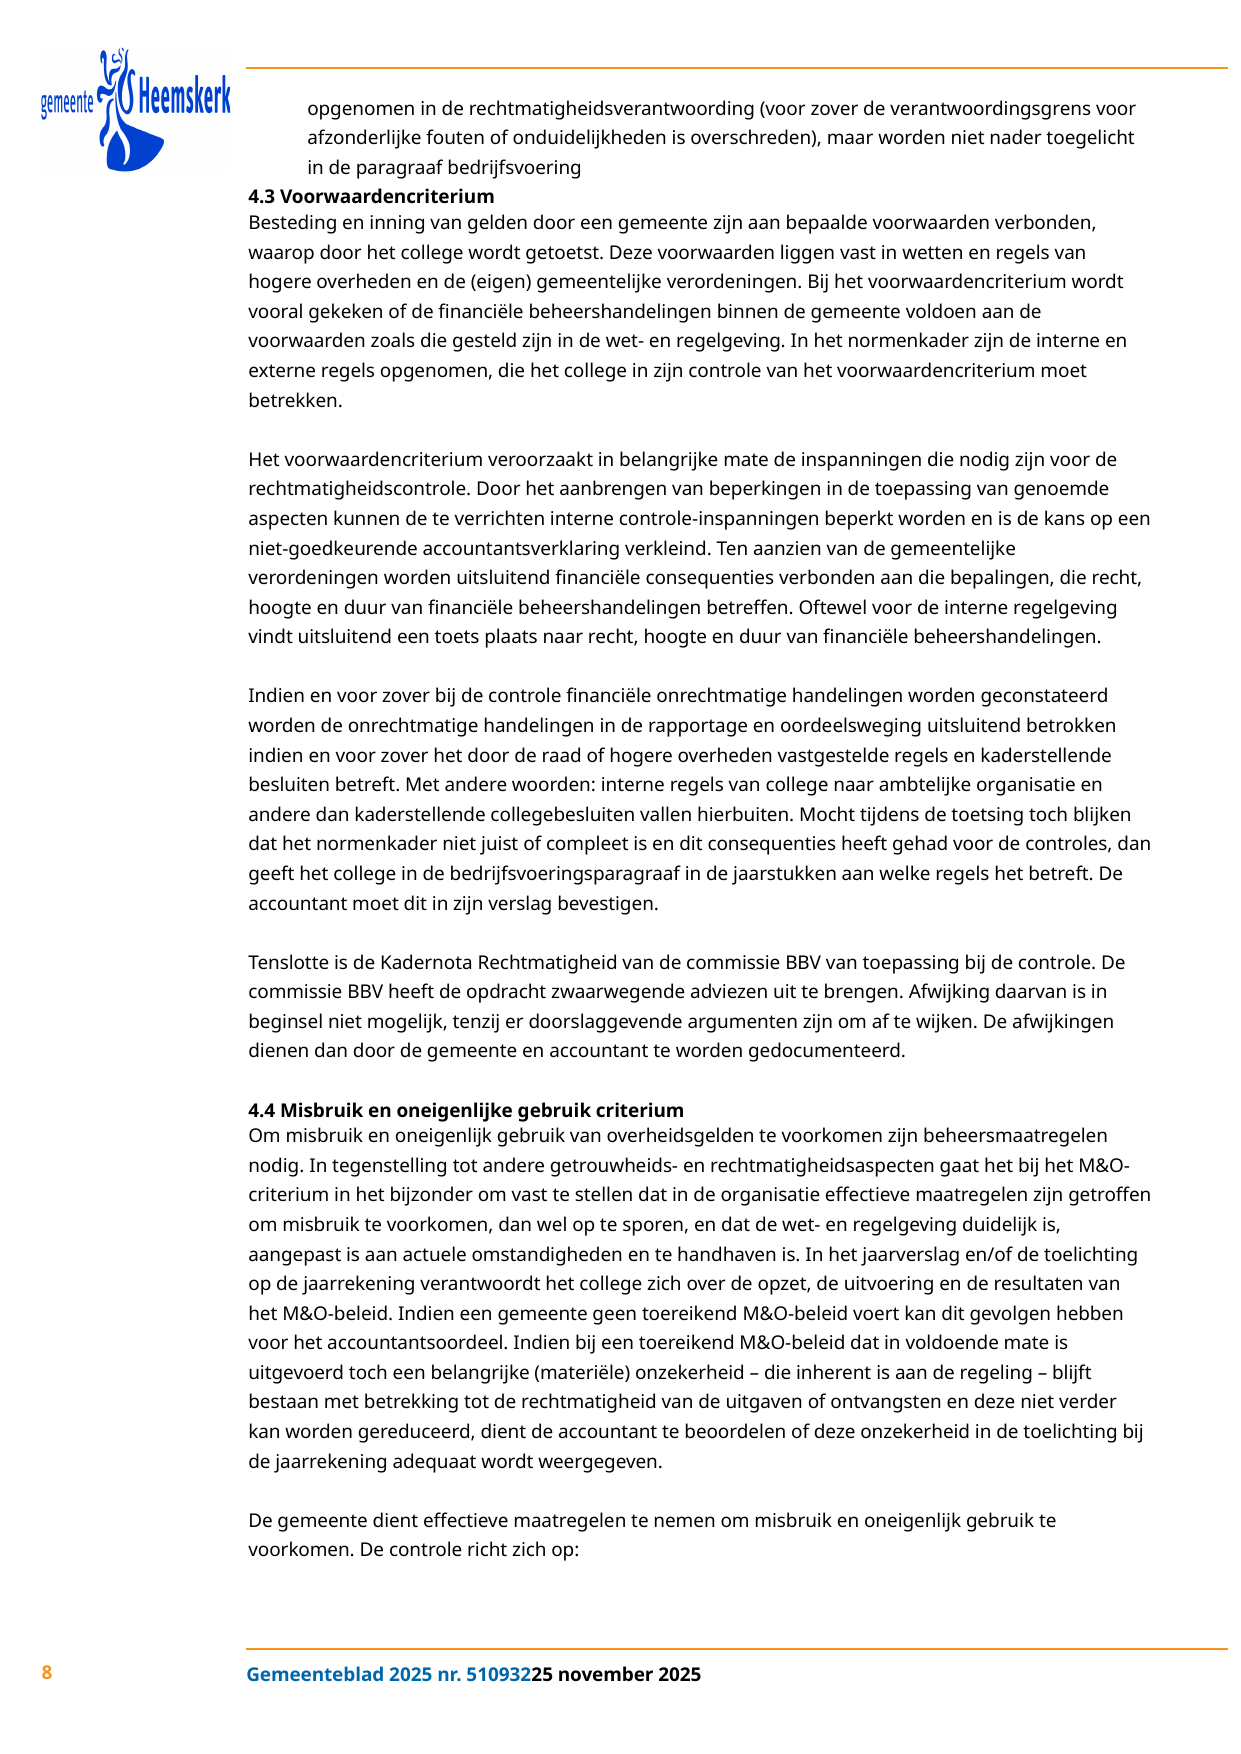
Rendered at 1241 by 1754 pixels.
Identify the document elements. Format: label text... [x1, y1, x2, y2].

text Besteding en inning van gelden door een gemeente zijn aan bepaalde voorwaarden verbonden, waarop door het college wordt getoetst. Deze voorwaarden liggen vast in wetten en regels van hogere overheden en de (eigen) gemeentelijke verordeningen. Bij het voorwaardencriterium wordt vooral gekeken of de financiële beheershandelingen binnen de gemeente voldoen aan de voorwaarden zoals die gesteld zijn in de wet- en regelgeving. In het normenkader zijn de interne en externe regels opgenomen, die het college in zijn controle van het voorwaardencriterium moet betrekken. [248, 209, 1152, 412]
text Tenslotte is de Kadernota Rechtmatigheid van de commissie BBV van toepassing bij de controle. De commissie BBV heeft de opdracht zwaarwegende adviezen uit te brengen. Afwijking daarvan is in beginsel niet mogelijk, tenzij er doorslaggevende argumenten zijn om af te wijken. De afwijkingen dienen dan door de gemeente en accountant te worden gedocumenteerd. [248, 949, 1152, 1063]
text 4.3 Voorwaardencriterium [248, 183, 1152, 209]
text Het voorwaardencriterium veroorzaakt in belangrijke mate de inspanningen die nodig zijn voor de rechtmatigheidscontrole. Door het aanbrengen van beperkingen in de toepassing van genoemde aspecten kunnen de te verrichten interne controle-inspanningen beperkt worden en is de kans op een niet-goedkeurende accountantsverklaring verkleind. Ten aanzien van de gemeentelijke verordeningen worden uitsluitend financiële consequenties verbonden aan die bepalingen, die recht, hoogte en duur van financiële beheershandelingen betreffen. Oftewel voor de interne regelgeving vindt uitsluitend een toets plaats naar recht, hoogte en duur van financiële beheershandelingen. [248, 446, 1152, 649]
text Om misbruik en oneigenlijk gebruik van overheidsgelden te voorkomen zijn beheersmaatregelen nodig. In tegenstelling tot andere getrouwheids- en rechtmatigheidsaspecten gaat het bij het M&O-criterium in het bijzonder om vast te stellen dat in de organisatie effectieve maatregelen zijn getroffen om misbruik te voorkomen, dan wel op te sporen, en dat de wet- en regelgeving duidelijk is, aangepast is aan actuele omstandigheden en te handhaven is. In het jaarverslag en/of de toelichting op de jaarrekening verantwoordt het college zich over de opzet, de uitvoering en de resultaten van het M&O-beleid. Indien een gemeente geen toereikend M&O-beleid voert kan dit gevolgen hebben voor het accountantsoordeel. Indien bij een toereikend M&O-beleid dat in voldoende mate is uitgevoerd toch een belangrijke (materiële) onzekerheid – die inherent is aan de regeling – blijft bestaan met betrekking tot de rechtmatigheid van de uitgaven of ontvangsten en deze niet verder kan worden gereduceerd, dient de accountant te beoordelen of deze onzekerheid in de toelichting bij de jaarrekening adequaat wordt weergegeven. [248, 1122, 1152, 1474]
picture [41, 47, 231, 172]
list opgenomen in de rechtmatigheidsverantwoording (voor zover de verantwoordingsgrens voor afzonderlijke fouten of onduidelijkheden is overschreden), maar worden niet nader toegelicht in de paragraaf bedrijfsvoering [248, 95, 1152, 180]
text Indien en voor zover bij de controle financiële onrechtmatige handelingen worden geconstateerd worden de onrechtmatige handelingen in de rapportage en oordeelsweging uitsluitend betrokken indien en voor zover het door de raad of hogere overheden vastgestelde regels en kaderstellende besluiten betreft. Met andere woorden: interne regels van college naar ambtelijke organisatie en andere dan kaderstellende collegebesluiten vallen hierbuiten. Mocht tijdens de toetsing toch blijken dat het normenkader niet juist of compleet is en dit consequenties heeft gehad voor de controles, dan geeft het college in de bedrijfsvoeringsparagraaf in de jaarstukken aan welke regels het betreft. De accountant moet dit in zijn verslag bevestigen. [248, 683, 1152, 915]
text De gemeente dient effectieve maatregelen te nemen om misbruik en oneigenlijk gebruik te voorkomen. De controle richt zich op: [248, 1507, 1152, 1562]
text 4.4 Misbruik en oneigenlijke gebruik criterium [248, 1097, 1152, 1122]
